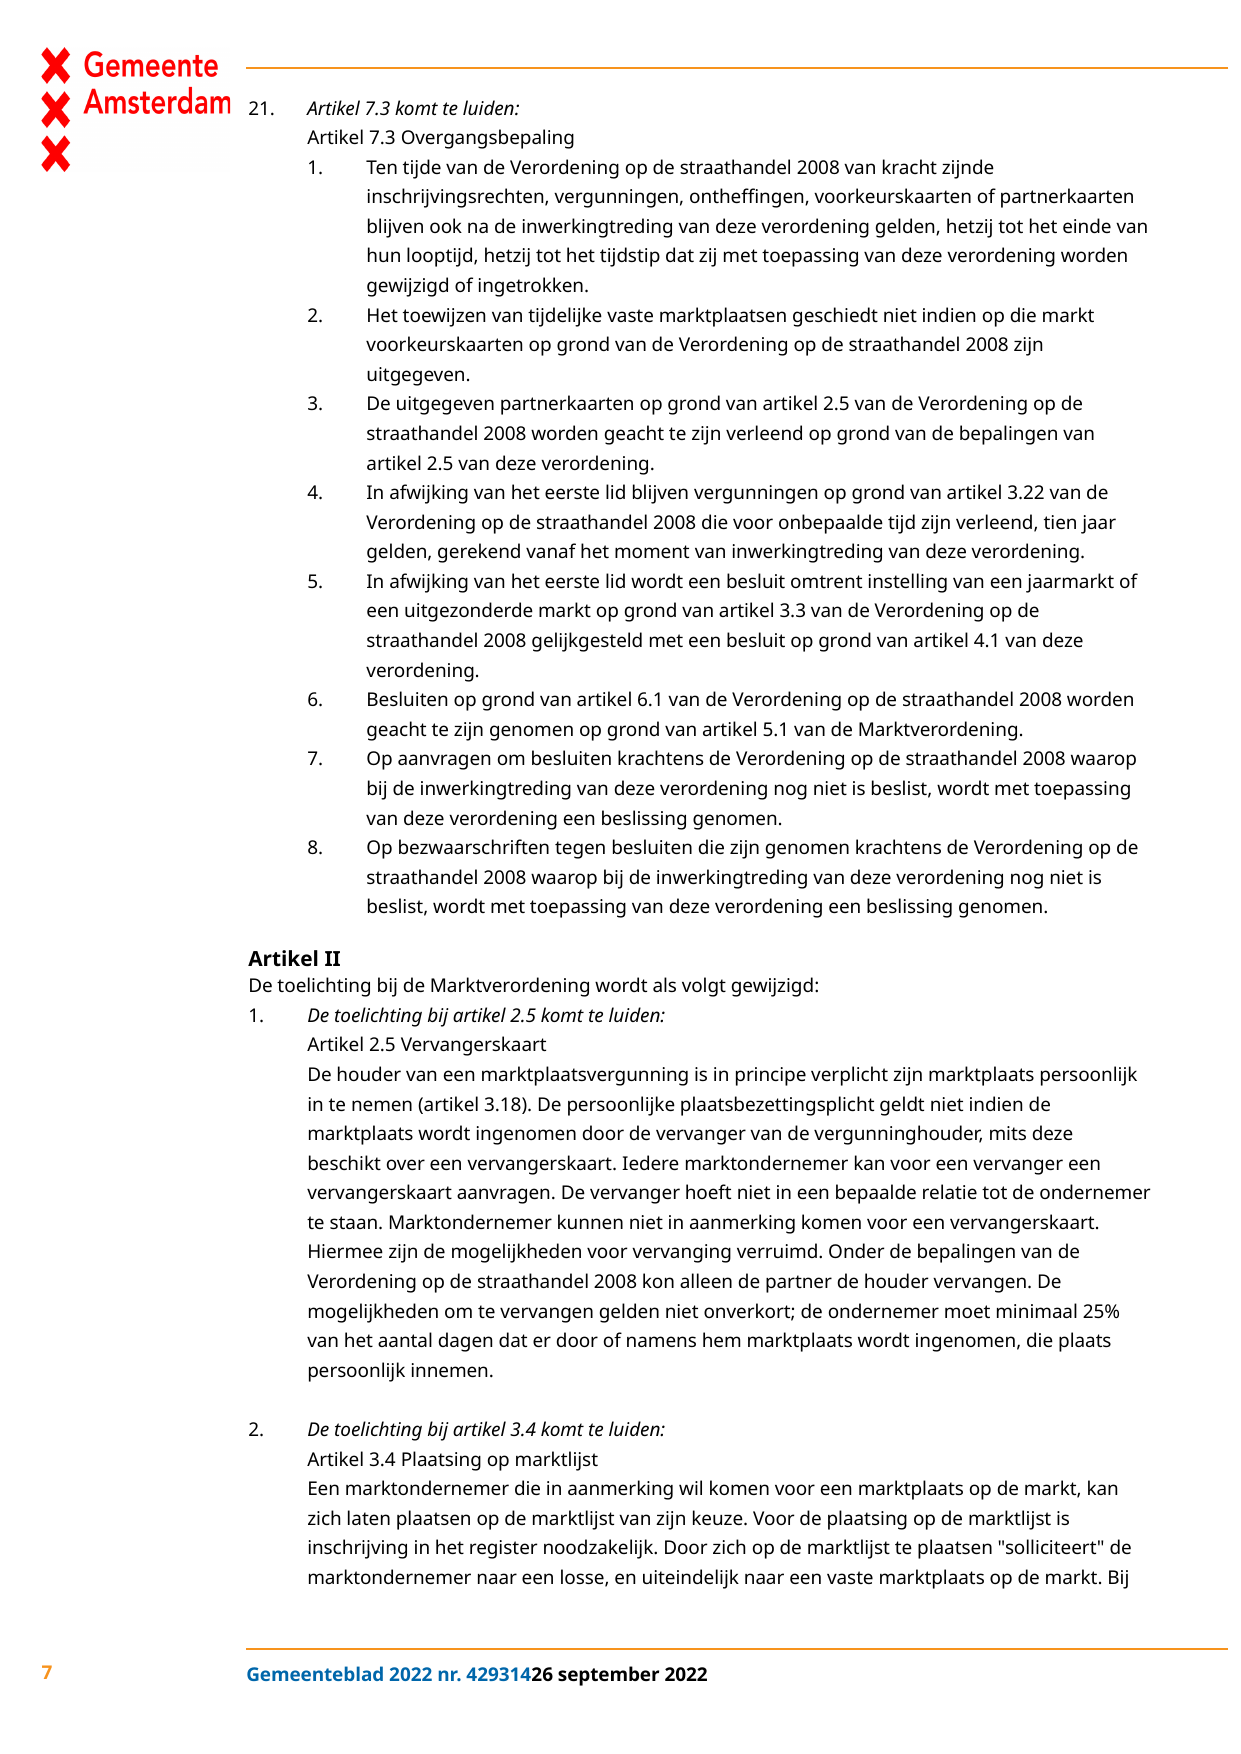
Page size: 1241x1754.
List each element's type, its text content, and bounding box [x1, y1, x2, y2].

list Artikel 7.3 Overgangsbepaling [248, 124, 1152, 150]
list De toelichting bij artikel 3.4 komt te luiden: [248, 1416, 1152, 1442]
list Een marktondernemer die in aanmerking wil komen voor een marktplaats op de markt, kan zich laten plaatsen op de marktlijst van zijn keuze. Voor de plaatsing op de marktlijst is inschrijving in het register noodzakelijk. Door zich op de marktlijst te plaatsen "solliciteert" de marktondernemer naar een losse, en uiteindelijk naar een vaste marktplaats op de markt. Bij [248, 1475, 1152, 1590]
text De toelichting bij de Marktverordening wordt als volgt gewijzigd: [248, 972, 1152, 998]
list In afwijking van het eerste lid wordt een besluit omtrent instelling van een jaarmarkt of een uitgezonderde markt op grond van artikel 3.3 van de Verordening op de straathandel 2008 gelijkgesteld met een besluit op grond van artikel 4.1 van deze verordening. [307, 568, 1152, 683]
list Artikel 3.4 Plaatsing op marktlijst [248, 1446, 1152, 1471]
list De toelichting bij artikel 2.5 komt te luiden: [248, 1002, 1152, 1028]
picture [41, 47, 231, 172]
list Besluiten op grond van artikel 6.1 van de Verordening op de straathandel 2008 worden geacht te zijn genomen op grond van artikel 5.1 van de Marktverordening. [307, 686, 1152, 742]
list De uitgegeven partnerkaarten op grond van artikel 2.5 van de Verordening op de straathandel 2008 worden geacht te zijn verleend op grond van de bepalingen van artikel 2.5 van deze verordening. [307, 391, 1152, 476]
text Artikel II [248, 944, 1152, 972]
list De houder van een marktplaatsvergunning is in principe verplicht zijn marktplaats persoonlijk in te nemen (artikel 3.18). De persoonlijke plaatsbezettingsplicht geldt niet indien de marktplaats wordt ingenomen door de vervanger van de vergunninghouder, mits deze beschikt over een vervangerskaart. Iedere marktondernemer kan voor een vervanger een vervangerskaart aanvragen. De vervanger hoeft niet in een bepaalde relatie tot de ondernemer te staan. Marktondernemer kunnen niet in aanmerking komen voor een vervangerskaart. Hiermee zijn de mogelijkheden voor vervanging verruimd. Onder de bepalingen van de Verordening op de straathandel 2008 kon alleen de partner de houder vervangen. De mogelijkheden om te vervangen gelden niet onverkort; de ondernemer moet minimaal 25% van het aantal dagen dat er door of namens hem marktplaats wordt ingenomen, die plaats persoonlijk innemen. [248, 1061, 1152, 1383]
list Ten tijde van de Verordening op de straathandel 2008 van kracht zijnde inschrijvingsrechten, vergunningen, ontheffingen, voorkeurskaarten of partnerkaarten blijven ook na de inwerkingtreding van deze verordening gelden, hetzij tot het einde van hun looptijd, hetzij tot het tijdstip dat zij met toepassing van deze verordening worden gewijzigd of ingetrokken. [307, 154, 1152, 298]
list Artikel 7.3 komt te luiden: [248, 95, 1152, 121]
list Artikel 2.5 Vervangerskaart [248, 1032, 1152, 1057]
list Op aanvragen om besluiten krachtens de Verordening op de straathandel 2008 waarop bij de inwerkingtreding van deze verordening nog niet is beslist, wordt met toepassing van deze verordening een beslissing genomen. [307, 746, 1152, 831]
list Op bezwaarschriften tegen besluiten die zijn genomen krachtens de Verordening op de straathandel 2008 waarop bij de inwerkingtreding van deze verordening nog niet is beslist, wordt met toepassing van deze verordening een beslissing genomen. [307, 834, 1152, 919]
list Het toewijzen van tijdelijke vaste marktplaatsen geschiedt niet indien op die markt voorkeurskaarten op grond van de Verordening op de straathandel 2008 zijn uitgegeven. [307, 302, 1152, 387]
list In afwijking van het eerste lid blijven vergunningen op grond van artikel 3.22 van de Verordening op de straathandel 2008 die voor onbepaalde tijd zijn verleend, tien jaar gelden, gerekend vanaf het moment van inwerkingtreding van deze verordening. [307, 479, 1152, 564]
